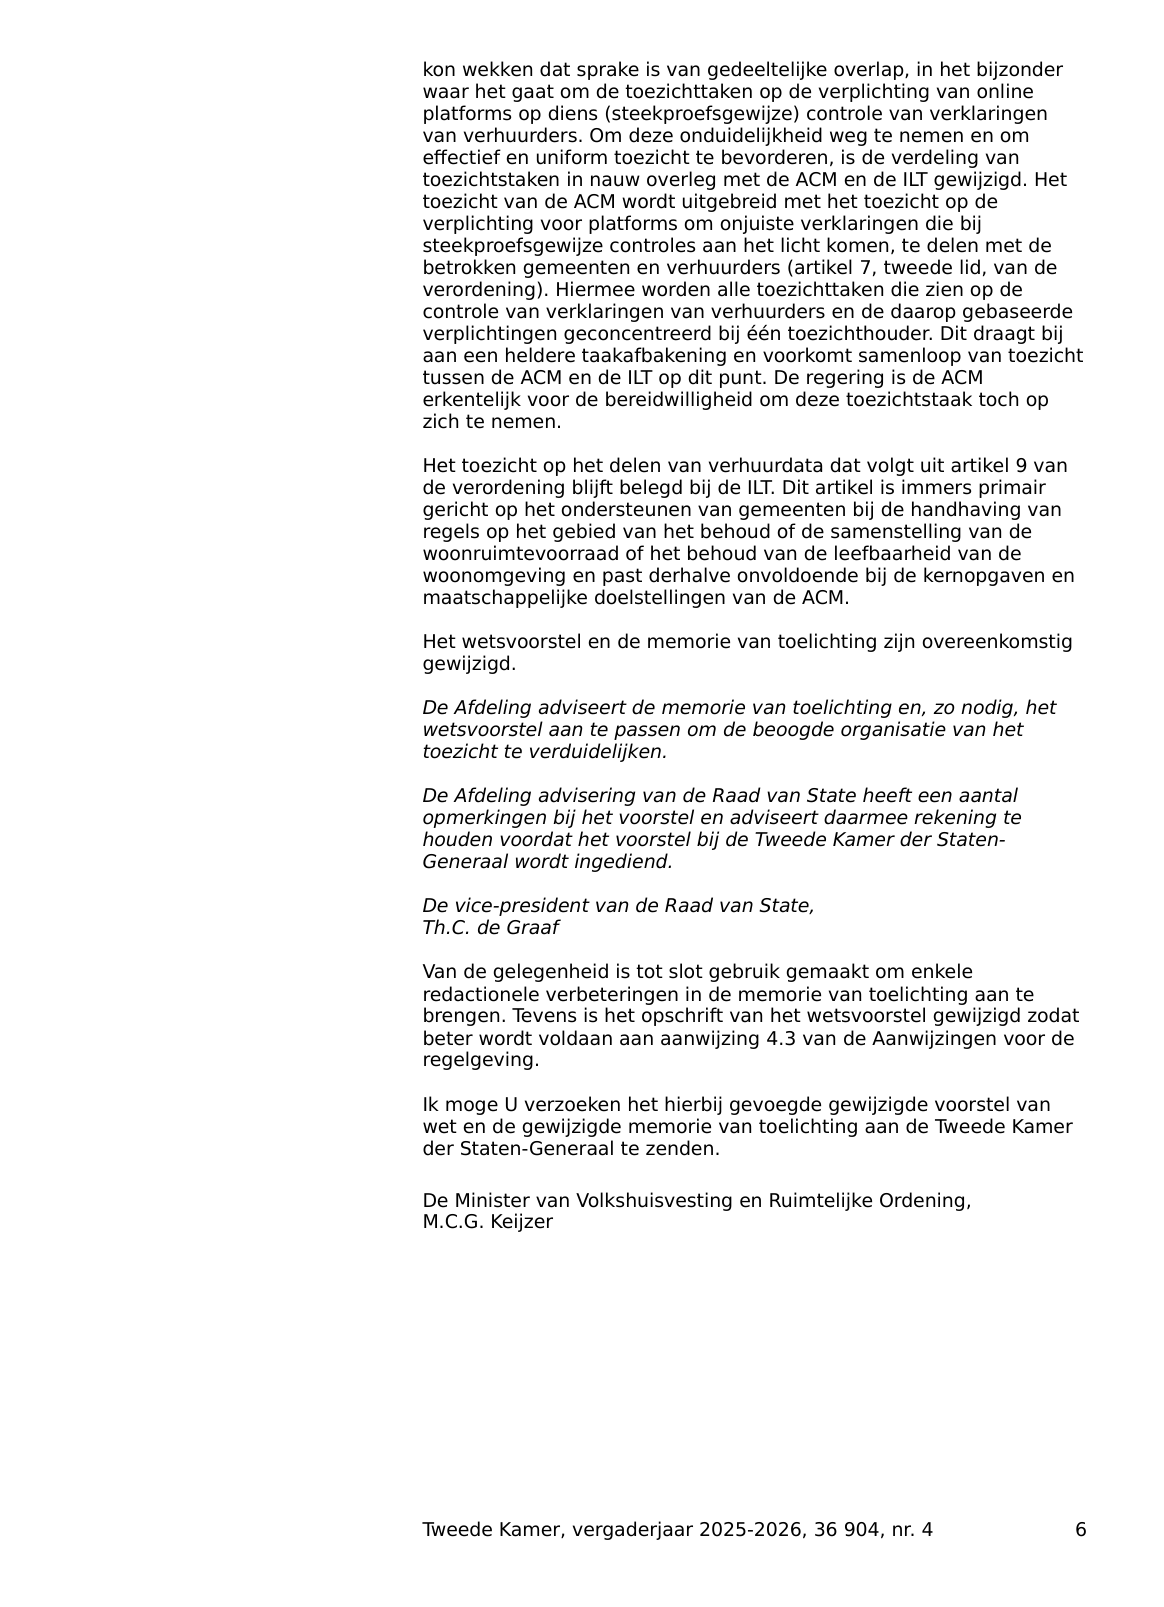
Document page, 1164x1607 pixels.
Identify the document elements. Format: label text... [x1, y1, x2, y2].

text De Afdeling adviseert de memorie van toelichting en, zo nodig, het wetsvoorstel aan te passen om de beoogde organisatie van het toezicht te verduidelijken. [422, 697, 1087, 763]
text De vice-president van de Raad van State, [422, 895, 1087, 917]
text Van de gelegenheid is tot slot gebruik gemaakt om enkele redactionele verbeteringen in de memorie van toelichting aan te brengen. Tevens is het opschrift van het wetsvoorstel gewijzigd zodat beter wordt voldaan aan aanwijzing 4.3 van de Aanwijzingen voor de regelgeving. [422, 961, 1087, 1071]
text De Afdeling advisering van de Raad van State heeft een aantal opmerkingen bij het voorstel en adviseert daarmee rekening te houden voordat het voorstel bij de Tweede Kamer der Staten-Generaal wordt ingediend. [422, 785, 1087, 873]
text Het toezicht op het delen van verhuurdata dat volgt uit artikel 9 van de verordening blijft belegd bij de ILT. Dit artikel is immers primair gericht op het ondersteunen van gemeenten bij de handhaving van regels op het gebied van het behoud of de samenstelling van de woonruimtevoorraad of het behoud van de leefbaarheid van de woonomgeving en past derhalve onvoldoende bij de kernopgaven en maatschappelijke doelstellingen van de ACM. [422, 455, 1087, 609]
text De Minister van Volkshuisvesting en Ruimtelijke Ordening, M.C.G. Keijzer [422, 1189, 1087, 1233]
text Th.C. de Graaf [422, 917, 1087, 939]
text kon wekken dat sprake is van gedeeltelijke overlap, in het bijzonder waar het gaat om de toezichttaken op de verplichting van online platforms op diens (steekproefsgewijze) controle van verklaringen van verhuurders. Om deze onduidelijkheid weg te nemen en om effectief en uniform toezicht te bevorderen, is de verdeling van toezichtstaken in nauw overleg met de ACM en de ILT gewijzigd. Het toezicht van de ACM wordt uitgebreid met het toezicht op de verplichting voor platforms om onjuiste verklaringen die bij steekproefsgewijze controles aan het licht komen, te delen met de betrokken gemeenten en verhuurders (artikel 7, tweede lid, van de verordening). Hiermee worden alle toezichttaken die zien op de controle van verklaringen van verhuurders en de daarop gebaseerde verplichtingen geconcentreerd bij één toezichthouder. Dit draagt bij aan een heldere taakafbakening en voorkomt samenloop van toezicht tussen de ACM en de ILT op dit punt. De regering is de ACM erkentelijk voor de bereidwilligheid om deze toezichtstaak toch op zich te nemen. [422, 59, 1087, 433]
text Het wetsvoorstel en de memorie van toelichting zijn overeenkomstig gewijzigd. [422, 631, 1087, 675]
text Ik moge U verzoeken het hierbij gevoegde gewijzigde voorstel van wet en de gewijzigde memorie van toelichting aan de Tweede Kamer der Staten-Generaal te zenden. [422, 1093, 1087, 1159]
